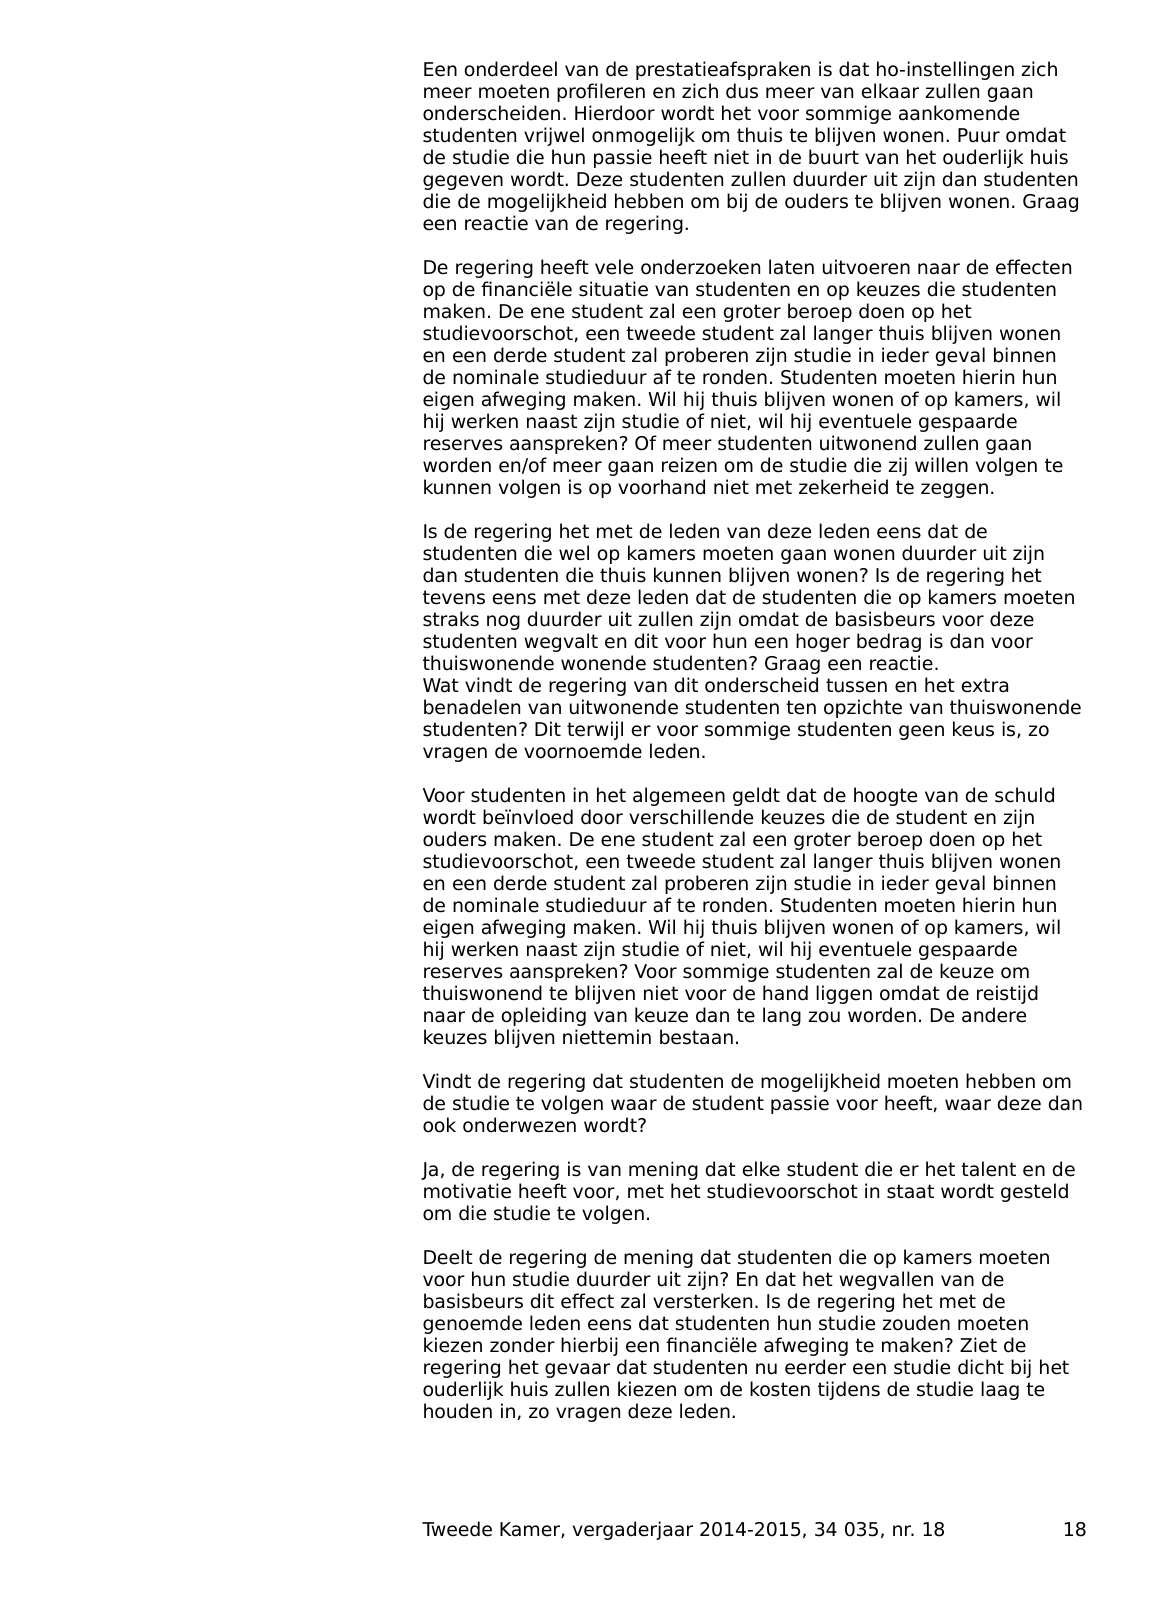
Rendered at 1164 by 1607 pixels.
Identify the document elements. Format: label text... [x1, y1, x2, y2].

text Deelt de regering de mening dat studenten die op kamers moeten voor hun studie duurder uit zijn? En dat het wegvallen van de basisbeurs dit effect zal versterken. Is de regering het met de genoemde leden eens dat studenten hun studie zouden moeten kiezen zonder hierbij een financiële afweging te maken? Ziet de regering het gevaar dat studenten nu eerder een studie dicht bij het ouderlijk huis zullen kiezen om de kosten tijdens de studie laag te houden in, zo vragen deze leden. [422, 1247, 1087, 1423]
text Vindt de regering dat studenten de mogelijkheid moeten hebben om de studie te volgen waar de student passie voor heeft, waar deze dan ook onderwezen wordt? [422, 1071, 1087, 1137]
text Voor studenten in het algemeen geldt dat de hoogte van de schuld wordt beïnvloed door verschillende keuzes die de student en zijn ouders maken. De ene student zal een groter beroep doen op het studievoorschot, een tweede student zal langer thuis blijven wonen en een derde student zal proberen zijn studie in ieder geval binnen de nominale studieduur af te ronden. Studenten moeten hierin hun eigen afweging maken. Wil hij thuis blijven wonen of op kamers, wil hij werken naast zijn studie of niet, wil hij eventuele gespaarde reserves aanspreken? Voor sommige studenten zal de keuze om thuiswonend te blijven niet voor de hand liggen omdat de reistijd naar de opleiding van keuze dan te lang zou worden. De andere keuzes blijven niettemin bestaan. [422, 785, 1087, 1049]
text Ja, de regering is van mening dat elke student die er het talent en de motivatie heeft voor, met het studievoorschot in staat wordt gesteld om die studie te volgen. [422, 1159, 1087, 1225]
text Een onderdeel van de prestatieafspraken is dat ho-instellingen zich meer moeten profileren en zich dus meer van elkaar zullen gaan onderscheiden. Hierdoor wordt het voor sommige aankomende studenten vrijwel onmogelijk om thuis te blijven wonen. Puur omdat de studie die hun passie heeft niet in de buurt van het ouderlijk huis gegeven wordt. Deze studenten zullen duurder uit zijn dan studenten die de mogelijkheid hebben om bij de ouders te blijven wonen. Graag een reactie van de regering. [422, 59, 1087, 235]
text Is de regering het met de leden van deze leden eens dat de studenten die wel op kamers moeten gaan wonen duurder uit zijn dan studenten die thuis kunnen blijven wonen? Is de regering het tevens eens met deze leden dat de studenten die op kamers moeten straks nog duurder uit zullen zijn omdat de basisbeurs voor deze studenten wegvalt en dit voor hun een hoger bedrag is dan voor thuiswonende wonende studenten? Graag een reactie. [422, 521, 1087, 675]
text De regering heeft vele onderzoeken laten uitvoeren naar de effecten op de financiële situatie van studenten en op keuzes die studenten maken. De ene student zal een groter beroep doen op het studievoorschot, een tweede student zal langer thuis blijven wonen en een derde student zal proberen zijn studie in ieder geval binnen de nominale studieduur af te ronden. Studenten moeten hierin hun eigen afweging maken. Wil hij thuis blijven wonen of op kamers, wil hij werken naast zijn studie of niet, wil hij eventuele gespaarde reserves aanspreken? Of meer studenten uitwonend zullen gaan worden en/of meer gaan reizen om de studie die zij willen volgen te kunnen volgen is op voorhand niet met zekerheid te zeggen. [422, 257, 1087, 499]
text Wat vindt de regering van dit onderscheid tussen en het extra benadelen van uitwonende studenten ten opzichte van thuiswonende studenten? Dit terwijl er voor sommige studenten geen keus is, zo vragen de voornoemde leden. [422, 675, 1087, 763]
